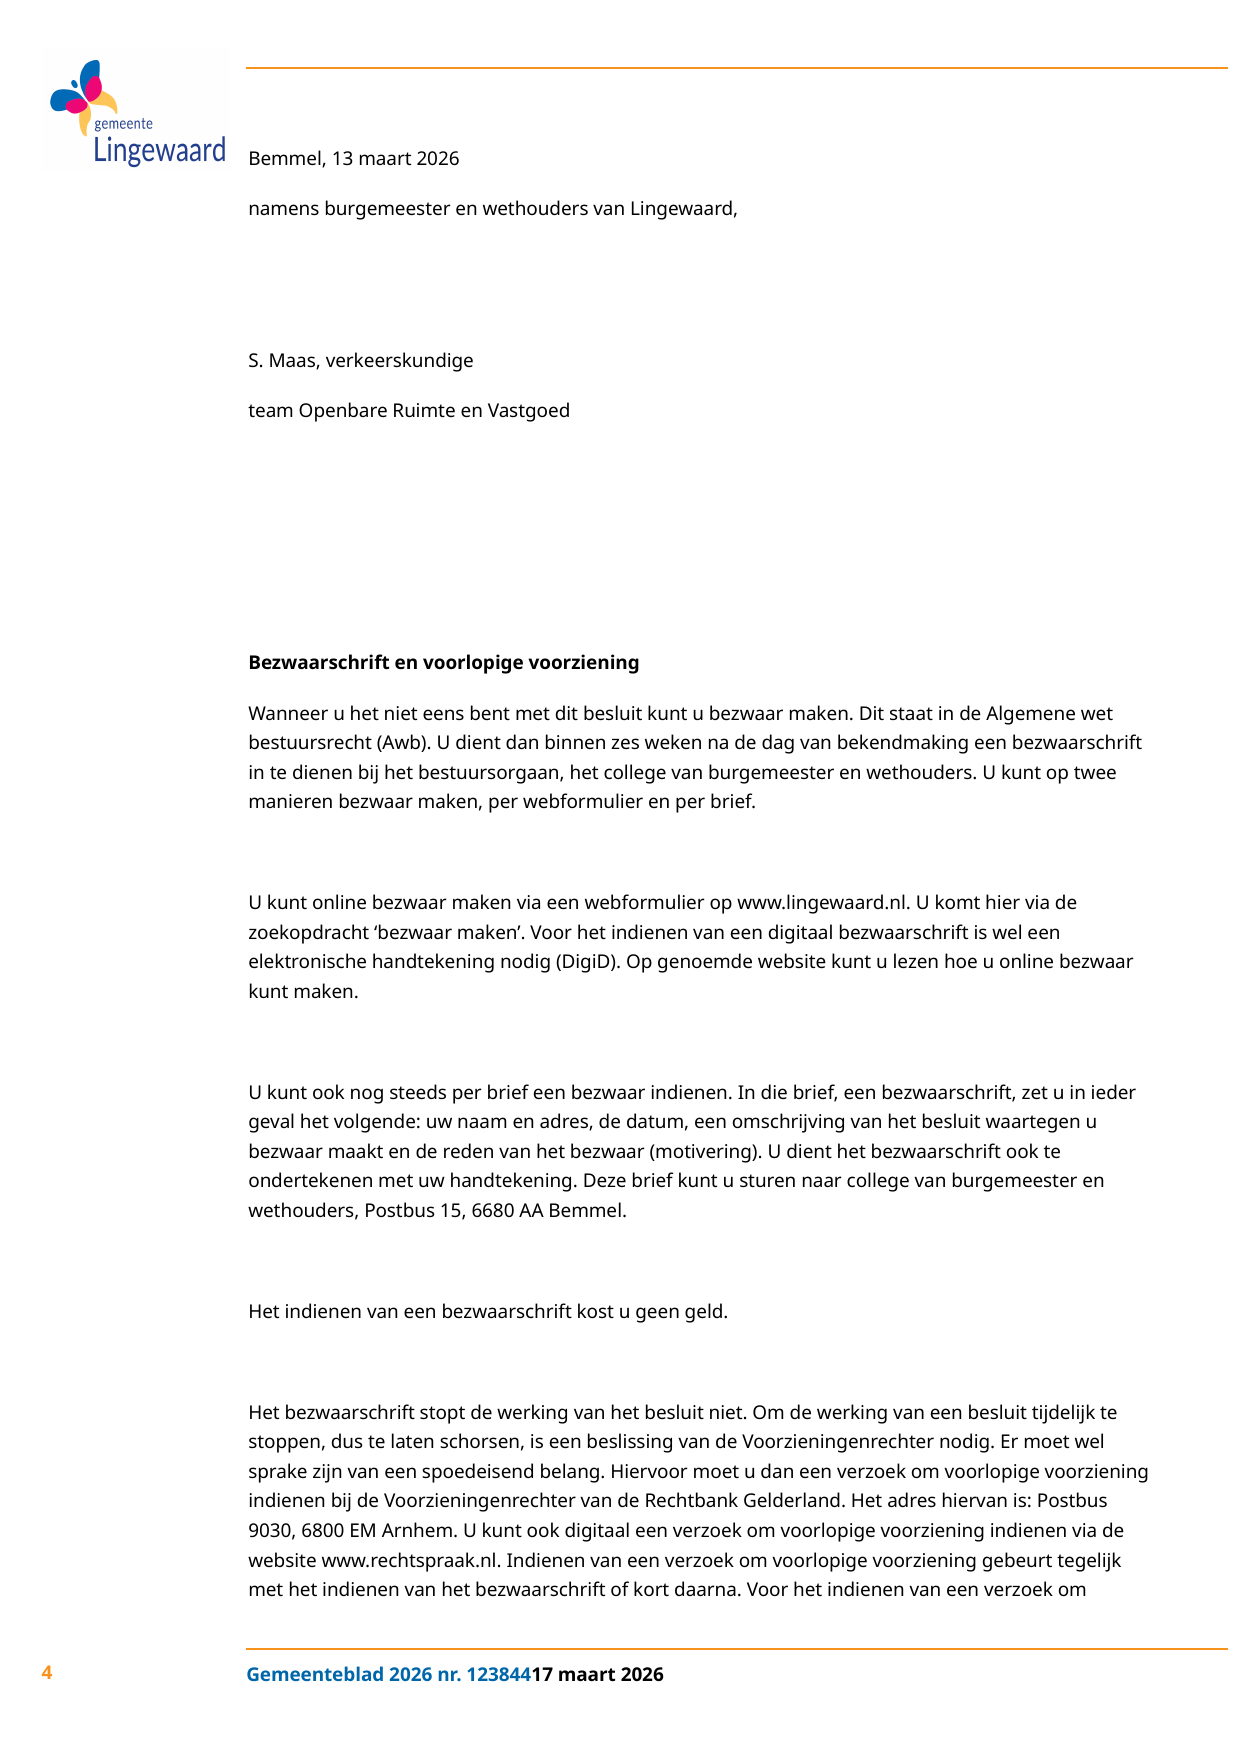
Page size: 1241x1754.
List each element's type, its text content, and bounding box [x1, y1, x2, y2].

text S. Maas, verkeerskundige [248, 347, 1152, 373]
text team Openbare Ruimte en Vastgoed [248, 397, 1152, 423]
text namens burgemeester en wethouders van Lingewaard, [248, 196, 1152, 221]
text U kunt ook nog steeds per brief een bezwaar indienen. In die brief, een bezwaarschrift, zet u in ieder geval het volgende: uw naam en adres, de datum, een omschrijving van het besluit waartegen u bezwaar maakt en de reden van het bezwaar (motivering). U dient het bezwaarschrift ook te ondertekenen met uw handtekening. Deze brief kunt u sturen naar college van burgemeester en wethouders, Postbus 15, 6680 AA Bemmel. [248, 1079, 1152, 1223]
text Het indienen van een bezwaarschrift kost u geen geld. [248, 1298, 1152, 1324]
text Het bezwaarschrift stopt de werking van het besluit niet. Om de werking van een besluit tijdelijk te stoppen, dus te laten schorsen, is een beslissing van de Voorzieningenrechter nodig. Er moet wel sprake zijn van een spoedeisend belang. Hiervoor moet u dan een verzoek om voorlopige voorziening indienen bij de Voorzieningenrechter van de Rechtbank Gelderland. Het adres hiervan is: Postbus 9030, 6800 EM Arnhem. U kunt ook digitaal een verzoek om voorlopige voorziening indienen via de website www.rechtspraak.nl. Indienen van een verzoek om voorlopige voorziening gebeurt tegelijk met het indienen van het bezwaarschrift of kort daarna. Voor het indienen van een verzoek om [248, 1399, 1152, 1602]
text Wanneer u het niet eens bent met dit besluit kunt u bezwaar maken. Dit staat in de Algemene wet bestuursrecht (Awb). U dient dan binnen zes weken na de dag van bekendmaking een bezwaarschrift in te dienen bij het bestuursorgaan, het college van burgemeester en wethouders. U kunt op twee manieren bezwaar maken, per webformulier en per brief. [248, 700, 1152, 814]
text Bemmel, 13 maart 2026 [248, 145, 1152, 171]
text U kunt online bezwaar maken via een webformulier op www.lingewaard.nl. U komt hier via de zoekopdracht ‘bezwaar maken’. Voor het indienen van een digitaal bezwaarschrift is wel een elektronische handtekening nodig (DigiD). Op genoemde website kunt u lezen hoe u online bezwaar kunt maken. [248, 889, 1152, 1004]
text Bezwaarschrift en voorlopige voorziening [248, 649, 1152, 675]
picture [41, 47, 231, 172]
